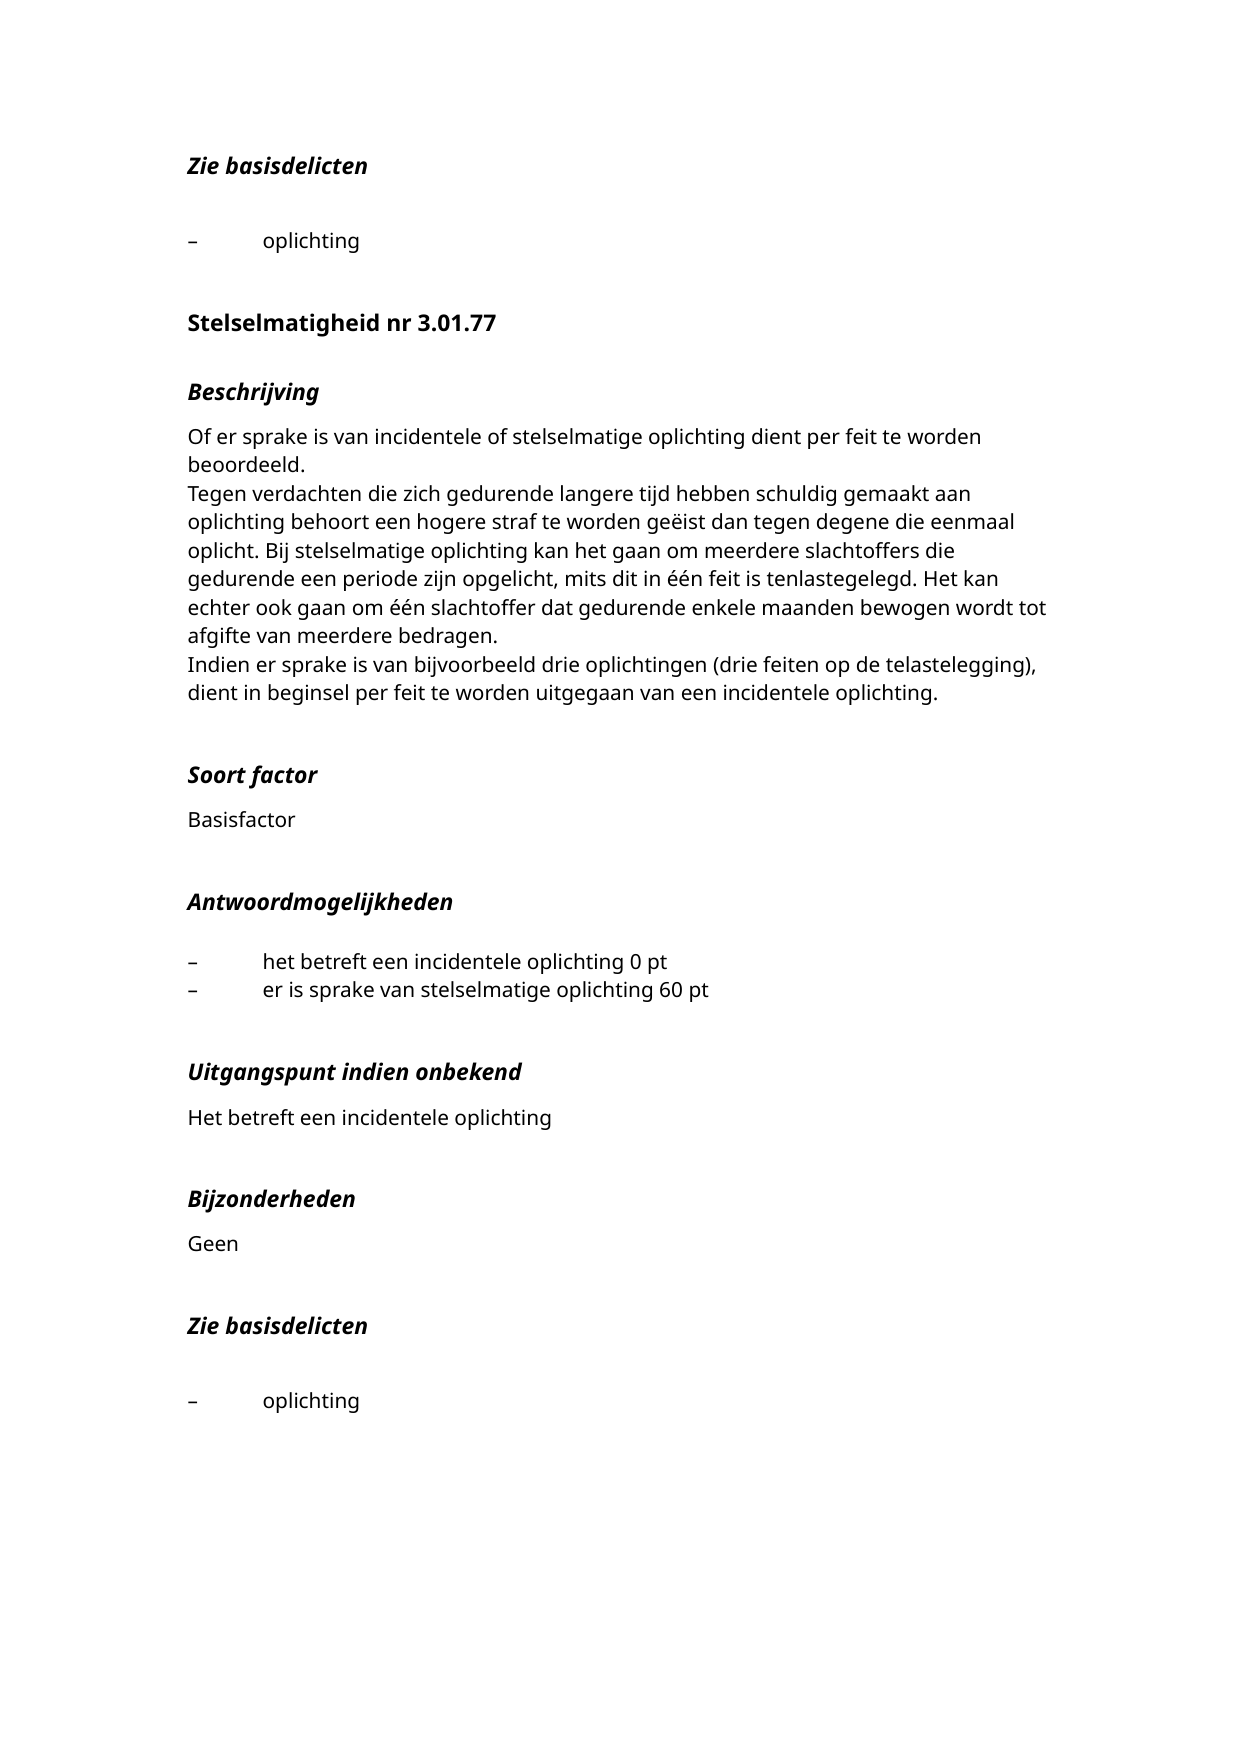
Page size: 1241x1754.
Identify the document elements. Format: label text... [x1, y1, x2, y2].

text Geen [187, 1229, 1053, 1258]
list het betreft een incidentele oplichting 0 pt [187, 947, 1053, 975]
list oplichting [187, 226, 1053, 255]
subtitle Stelselmatigheid nr 3.01.77 [187, 307, 1053, 338]
text Tegen verdachten die zich gedurende langere tijd hebben schuldig gemaakt aan oplichting behoort een hogere straf te worden geëist dan tegen degene die eenmaal oplicht. Bij stelselmatige oplichting kan het gaan om meerdere slachtoffers die gedurende een periode zijn opgelicht, mits dit in één feit is tenlastegelegd. Het kan echter ook gaan om één slachtoffer dat gedurende enkele maanden bewogen wordt tot afgifte van meerdere bedragen. [187, 479, 1053, 650]
subtitle Bijzonderheden [187, 1183, 1053, 1214]
text Indien er sprake is van bijvoorbeeld drie oplichtingen (drie feiten op de telastelegging), dient in beginsel per feit te worden uitgegaan van een incidentele oplichting. [187, 650, 1053, 707]
subtitle Zie basisdelicten [187, 150, 1053, 181]
text Het betreft een incidentele oplichting [187, 1103, 1053, 1131]
subtitle Antwoordmogelijkheden [187, 886, 1053, 917]
list oplichting [187, 1386, 1053, 1414]
subtitle Soort factor [187, 759, 1053, 790]
list er is sprake van stelselmatige oplichting 60 pt [187, 975, 1053, 1004]
subtitle Zie basisdelicten [187, 1310, 1053, 1341]
subtitle Uitgangspunt indien onbekend [187, 1056, 1053, 1088]
subtitle Beschrijving [187, 376, 1053, 407]
text Of er sprake is van incidentele of stelselmatige oplichting dient per feit te worden beoordeeld. [187, 422, 1053, 479]
text Basisfactor [187, 805, 1053, 834]
